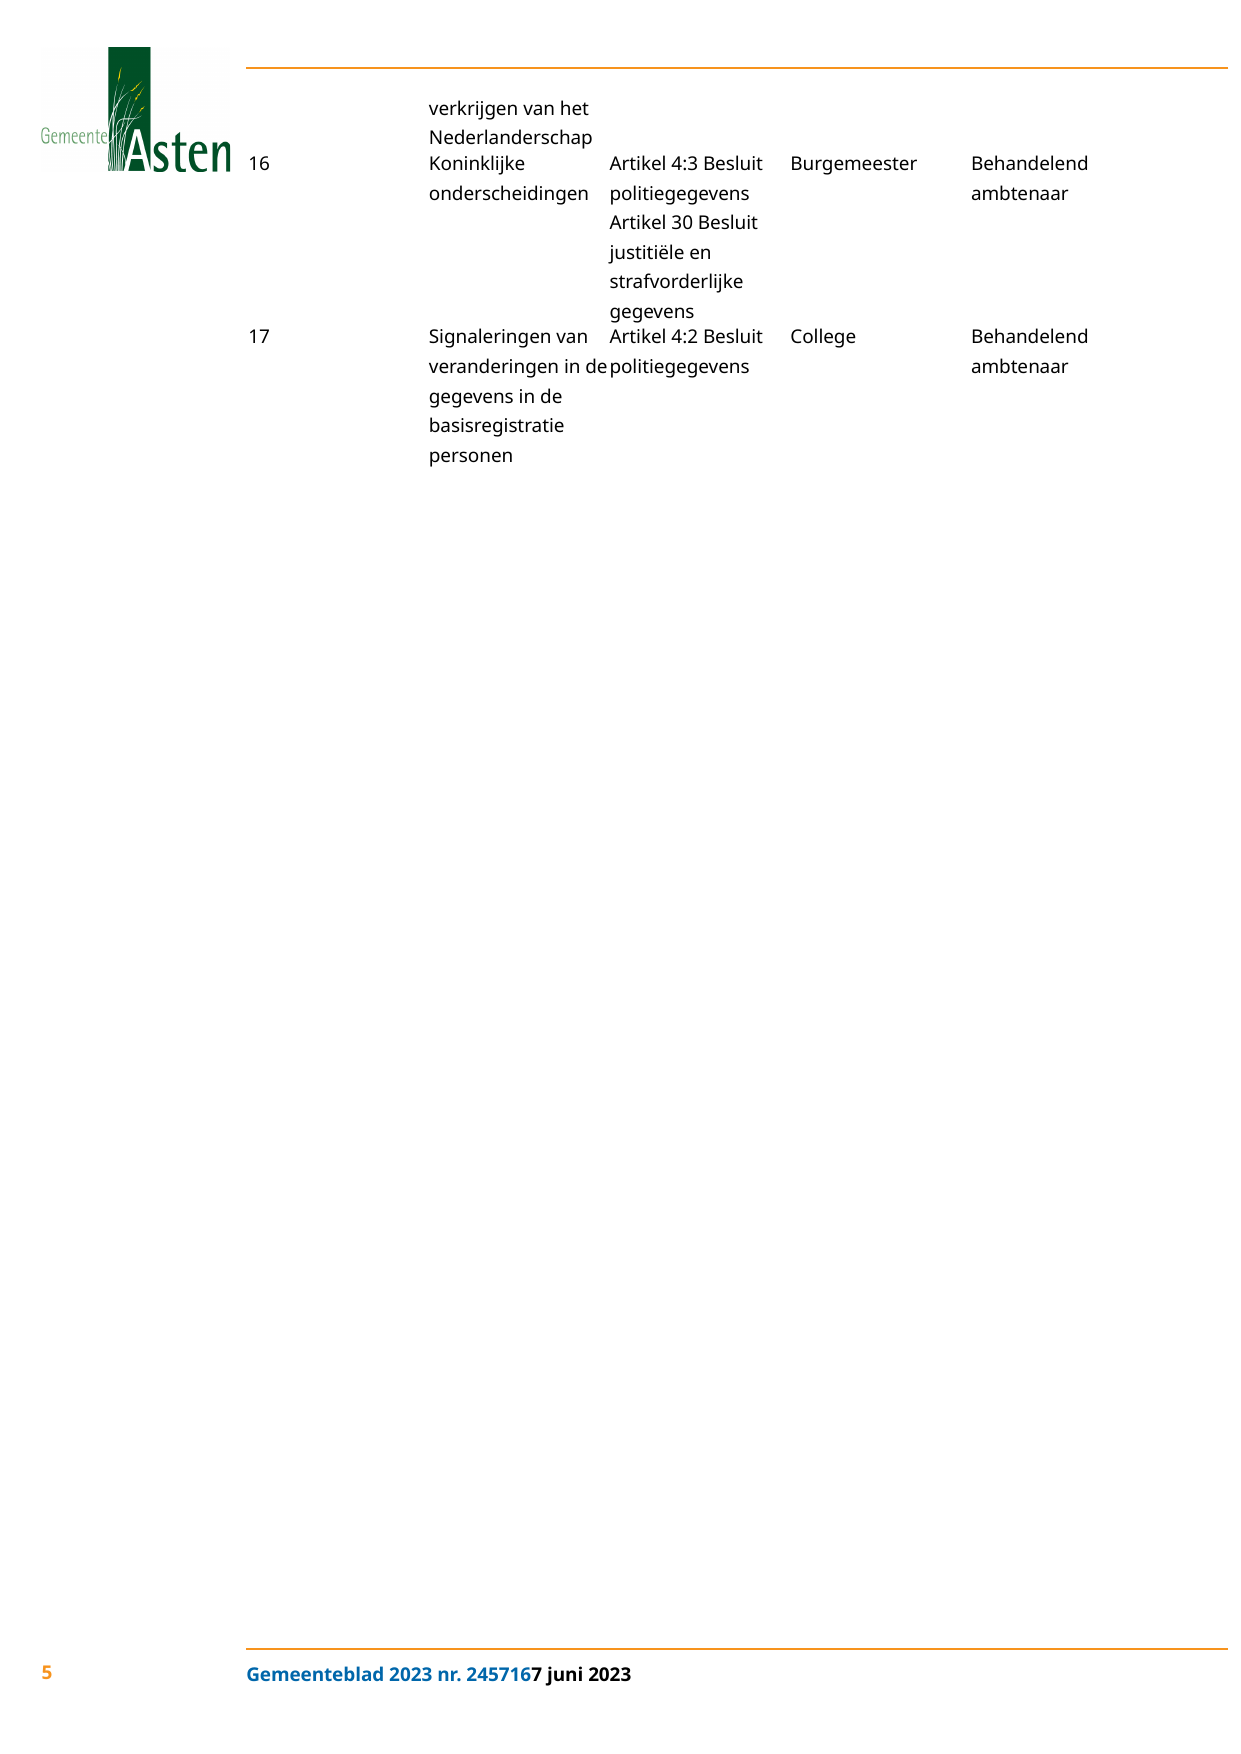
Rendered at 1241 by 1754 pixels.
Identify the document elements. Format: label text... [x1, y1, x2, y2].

table_cell 17 [248, 324, 429, 468]
table_cell [609, 95, 790, 150]
table_cell 16 [248, 150, 429, 324]
picture [41, 47, 231, 172]
table_cell [971, 95, 1152, 150]
table_cell Signaleringen van veranderingen in de gegevens in de basisregistratie personen [429, 324, 609, 468]
table_cell Behandelend ambtenaar [971, 150, 1152, 324]
table_cell [248, 95, 429, 150]
table_cell [790, 95, 971, 150]
table_cell Burgemeester [790, 150, 971, 324]
table_cell Koninklijke onderscheidingen [429, 150, 609, 324]
table_cell verkrijgen van het Nederlanderschap [429, 95, 609, 150]
table_cell College [790, 324, 971, 468]
table_cell Behandelend ambtenaar [971, 324, 1152, 468]
table_cell Artikel 4:3 Besluit politiegegevens Artikel 30 Besluit justitiële en strafvorderlijke gegevens [609, 150, 790, 324]
table_cell Artikel 4:2 Besluit politiegegevens [609, 324, 790, 468]
